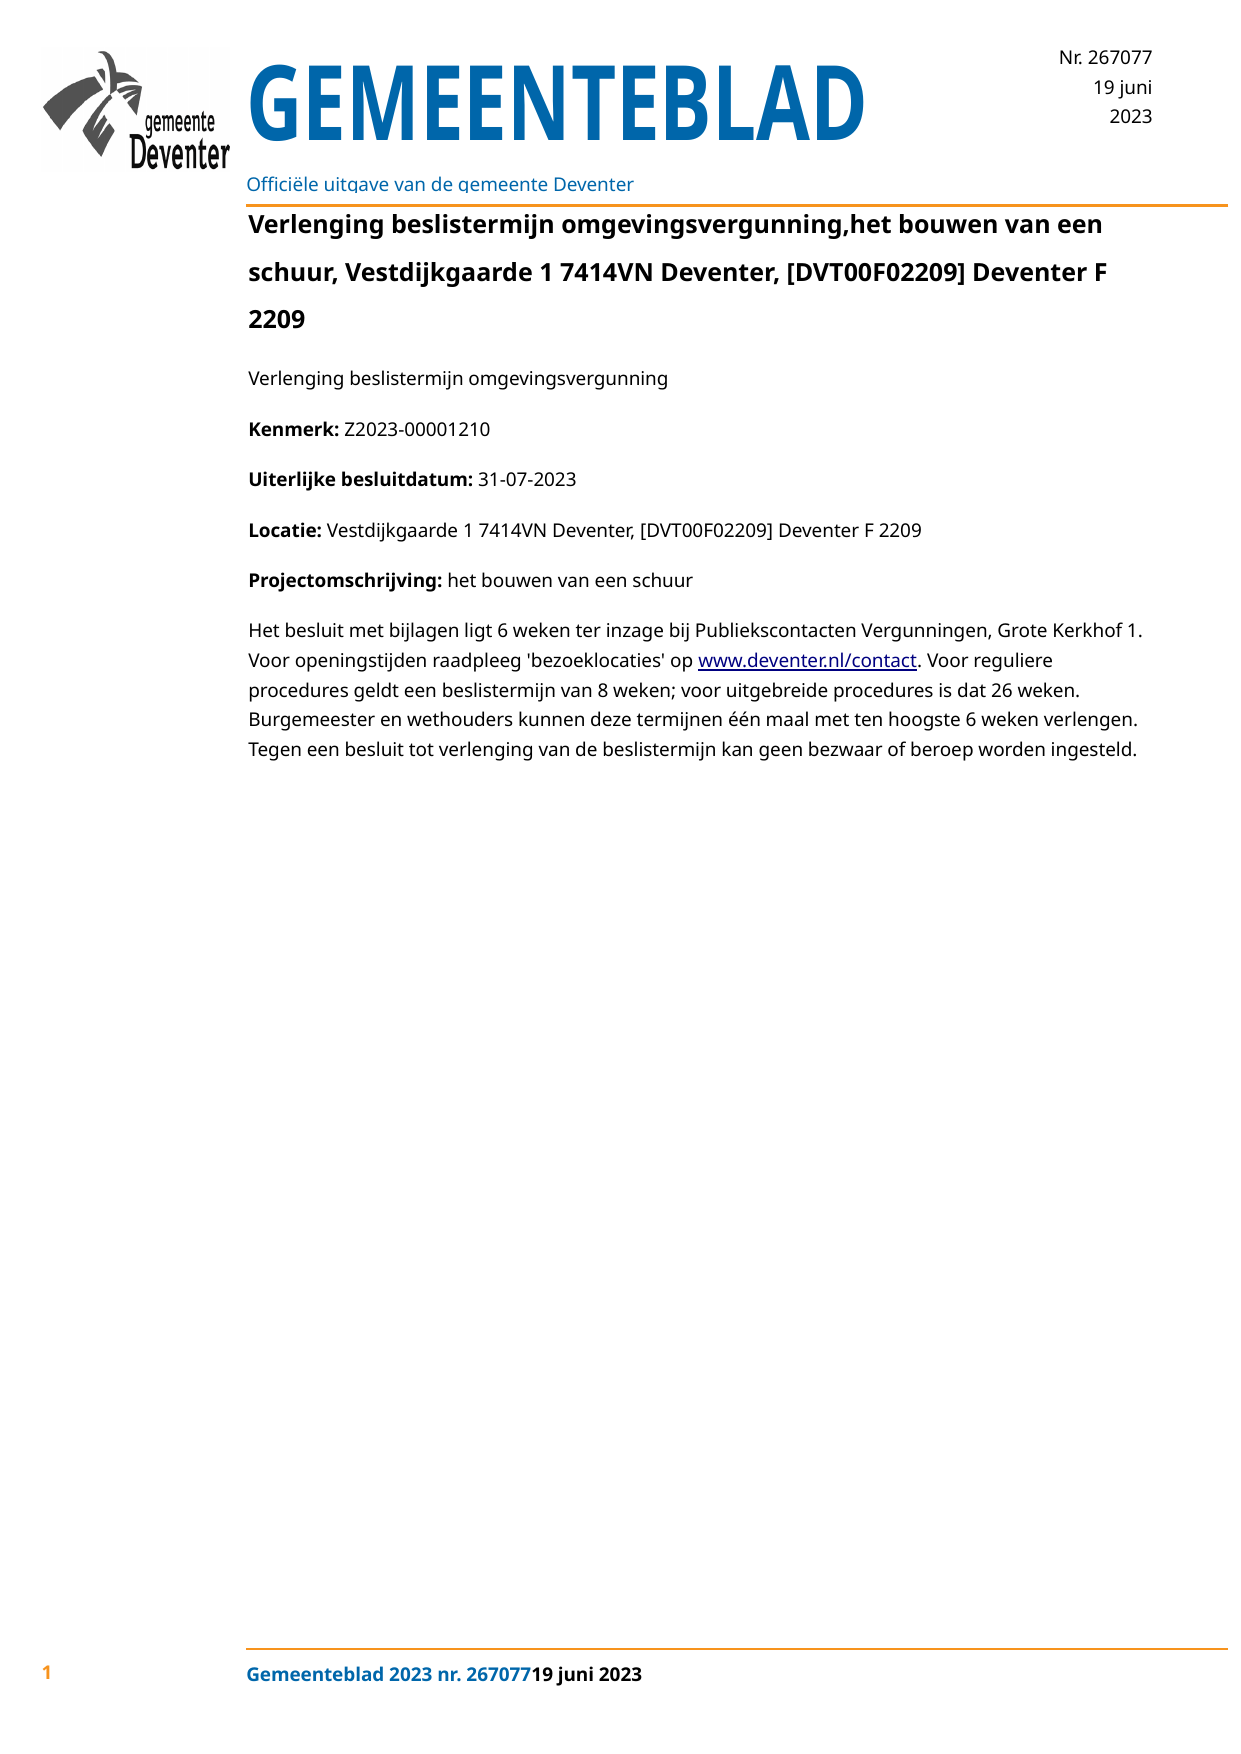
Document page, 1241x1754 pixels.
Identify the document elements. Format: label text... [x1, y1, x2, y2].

text Verlenging beslistermijn omgevingsvergunning [248, 366, 1152, 391]
text Kenmerk: Z2023-00001210 [248, 416, 1152, 442]
text Uiterlijke besluitdatum: 31-07-2023 [248, 466, 1152, 492]
text Projectomschrijving: het bouwen van een schuur [248, 567, 1152, 593]
text Het besluit met bijlagen ligt 6 weken ter inzage bij Publiekscontacten Vergunningen, Grote Kerkhof 1. Voor openingstijden raadpleeg 'bezoeklocaties' op www.deventer.nl/contact. Voor reguliere procedures geldt een beslistermijn van 8 weken; voor uitgebreide procedures is dat 26 weken. Burgemeester en wethouders kunnen deze termijnen één maal met ten hoogste 6 weken verlengen. Tegen een besluit tot verlenging van de beslistermijn kan geen bezwaar of beroep worden ingesteld. [248, 618, 1152, 762]
text Locatie: Vestdijkgaarde 1 7414VN Deventer, [DVT00F02209] Deventer F 2209 [248, 517, 1152, 542]
text Verlenging beslistermijn omgevingsvergunning,het bouwen van een schuur, Vestdijkgaarde 1 7414VN Deventer, [DVT00F02209] Deventer F 2209 [248, 207, 1152, 336]
picture [41, 47, 231, 172]
